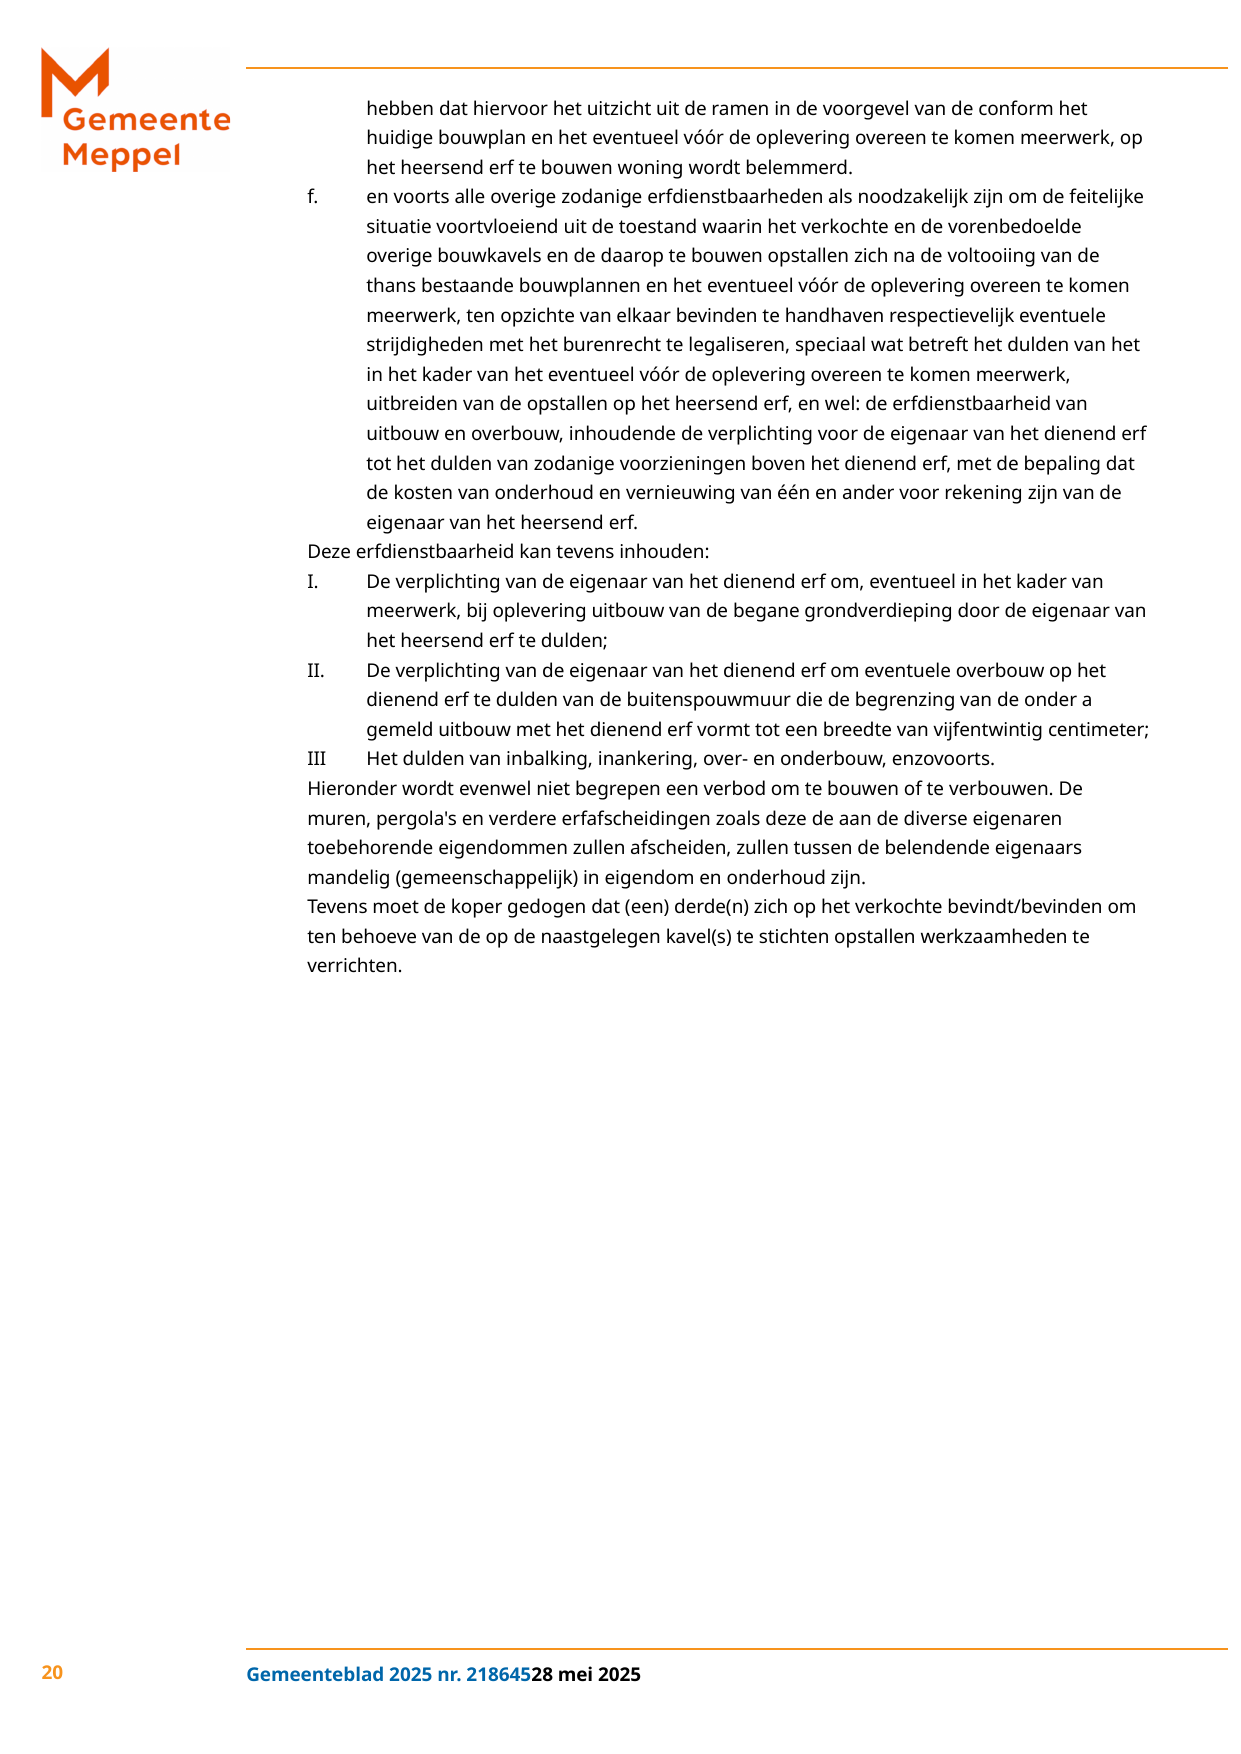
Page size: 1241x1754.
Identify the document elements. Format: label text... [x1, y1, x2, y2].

list De verplichting van de eigenaar van het dienend erf om, eventueel in het kader van meerwerk, bij oplevering uitbouw van de begane grondverdieping door de eigenaar van het heersend erf te dulden; [307, 568, 1152, 653]
list Het dulden van inbalking, inankering, over- en onderbouw, enzovoorts. [307, 746, 1152, 771]
list hebben dat hiervoor het uitzicht uit de ramen in de voorgevel van de conform het huidige bouwplan en het eventueel vóór de oplevering overeen te komen meerwerk, op het heersend erf te bouwen woning wordt belemmerd. [307, 95, 1152, 180]
list De verplichting van de eigenaar van het dienend erf om eventuele overbouw op het dienend erf te dulden van de buitenspouwmuur die de begrenzing van de onder a gemeld uitbouw met het dienend erf vormt tot een breedte van vijfentwintig centimeter; [307, 657, 1152, 742]
list en voorts alle overige zodanige erfdienstbaarheden als noodzakelijk zijn om de feitelijke situatie voortvloeiend uit de toestand waarin het verkochte en de vorenbedoelde overige bouwkavels en de daarop te bouwen opstallen zich na de voltooiing van de thans bestaande bouwplannen en het eventueel vóór de oplevering overeen te komen meerwerk, ten opzichte van elkaar bevinden te handhaven respectievelijk eventuele strijdigheden met het burenrecht te legaliseren, speciaal wat betreft het dulden van het in het kader van het eventueel vóór de oplevering overeen te komen meerwerk, uitbreiden van de opstallen op het heersend erf, en wel: de erfdienstbaarheid van uitbouw en overbouw, inhoudende de verplichting voor de eigenaar van het dienend erf tot het dulden van zodanige voorzieningen boven het dienend erf, met de bepaling dat de kosten van onderhoud en vernieuwing van één en ander voor rekening zijn van de eigenaar van het heersend erf. [307, 183, 1152, 535]
list Hieronder wordt evenwel niet begrepen een verbod om te bouwen of te verbouwen. De muren, pergola's en verdere erfafscheidingen zoals deze de aan de diverse eigenaren toebehorende eigendommen zullen afscheiden, zullen tussen de belendende eigenaars mandelig (gemeenschappelijk) in eigendom en onderhoud zijn. [248, 775, 1152, 890]
list Tevens moet de koper gedogen dat (een) derde(n) zich op het verkochte bevindt/bevinden om ten behoeve van de op de naastgelegen kavel(s) te stichten opstallen werkzaamheden te verrichten. [248, 893, 1152, 978]
picture [41, 47, 231, 172]
list Deze erfdienstbaarheid kan tevens inhouden: [248, 538, 1152, 564]
